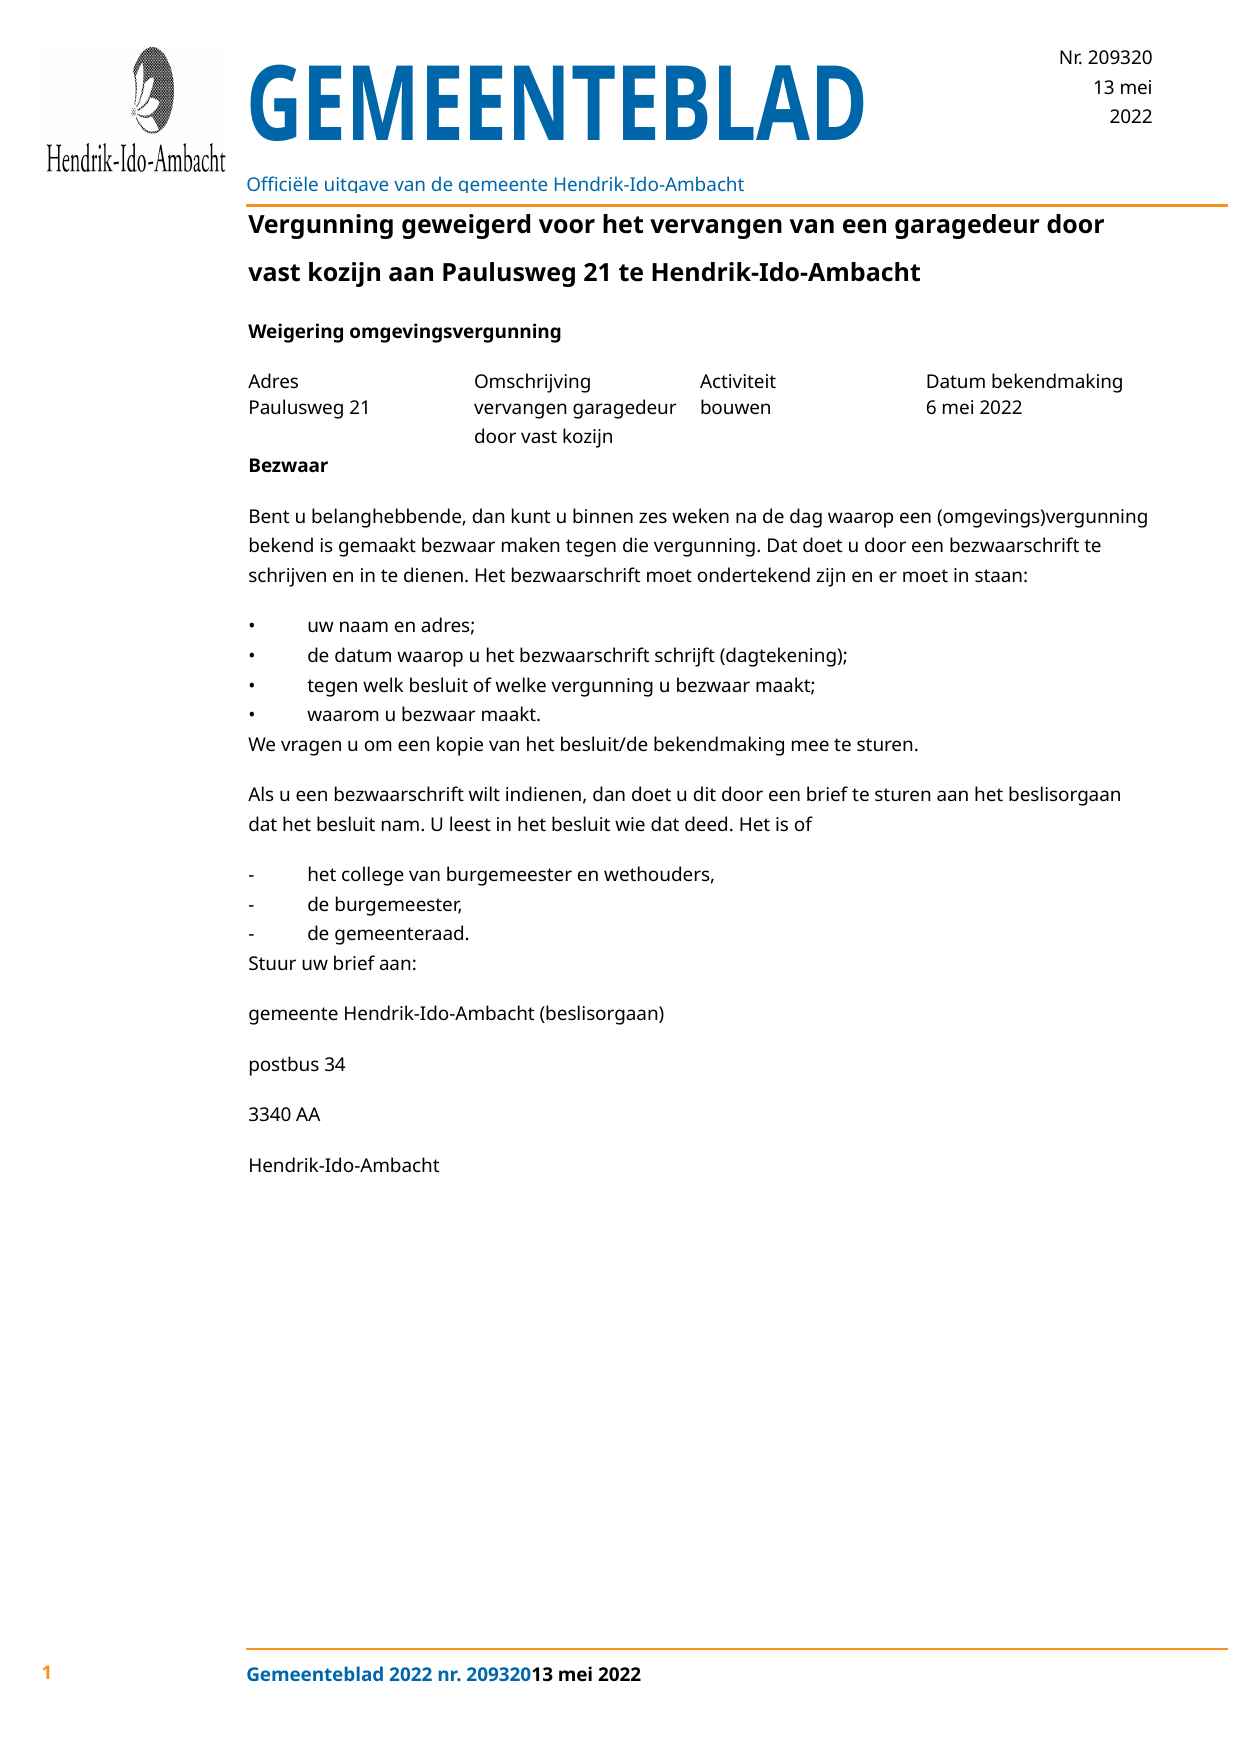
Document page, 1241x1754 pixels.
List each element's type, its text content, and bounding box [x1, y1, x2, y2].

text Bezwaar [248, 453, 1152, 478]
list het college van burgemeester en wethouders, [248, 861, 1152, 887]
table_header Adres [248, 369, 474, 394]
text Bent u belanghebbende, dan kunt u binnen zes weken na de dag waarop een (omgevings)vergunning bekend is gemaakt bezwaar maken tegen die vergunning. Dat doet u door een bezwaarschrift te schrijven en in te dienen. Het bezwaarschrift moet ondertekend zijn en er moet in staan: [248, 503, 1152, 588]
picture [41, 47, 231, 172]
list waarom u bezwaar maakt. [248, 701, 1152, 727]
table_cell bouwen [700, 394, 926, 449]
list de burgemeester, [248, 891, 1152, 917]
table_header Omschrijving [474, 369, 700, 394]
text Als u een bezwaarschrift wilt indienen, dan doet u dit door een brief te sturen aan het beslisorgaan dat het besluit nam. U leest in het besluit wie dat deed. Het is of [248, 781, 1152, 837]
table_cell Paulusweg 21 [248, 394, 474, 449]
table_header Datum bekendmaking [926, 369, 1152, 394]
list de datum waarop u het bezwaarschrift schrijft (dagtekening); [248, 642, 1152, 668]
table_cell vervangen garagedeur door vast kozijn [474, 394, 700, 449]
text Vergunning geweigerd voor het vervangen van een garagedeur door vast kozijn aan Paulusweg 21 te Hendrik-Ido-Ambacht [248, 207, 1152, 288]
text Stuur uw brief aan: [248, 950, 1152, 976]
text postbus 34 [248, 1051, 1152, 1077]
list de gemeenteraad. [248, 921, 1152, 946]
list tegen welk besluit of welke vergunning u bezwaar maakt; [248, 672, 1152, 698]
text We vragen u om een kopie van het besluit/de bekendmaking mee te sturen. [248, 731, 1152, 757]
text Weigering omgevingsvergunning [248, 318, 1152, 344]
list uw naam en adres; [248, 613, 1152, 638]
text Hendrik-Ido-Ambacht [248, 1152, 1152, 1178]
text 3340 AA [248, 1101, 1152, 1127]
text gemeente Hendrik-Ido-Ambacht (beslisorgaan) [248, 1001, 1152, 1026]
table_header Activiteit [700, 369, 926, 394]
table_cell 6 mei 2022 [926, 394, 1152, 449]
